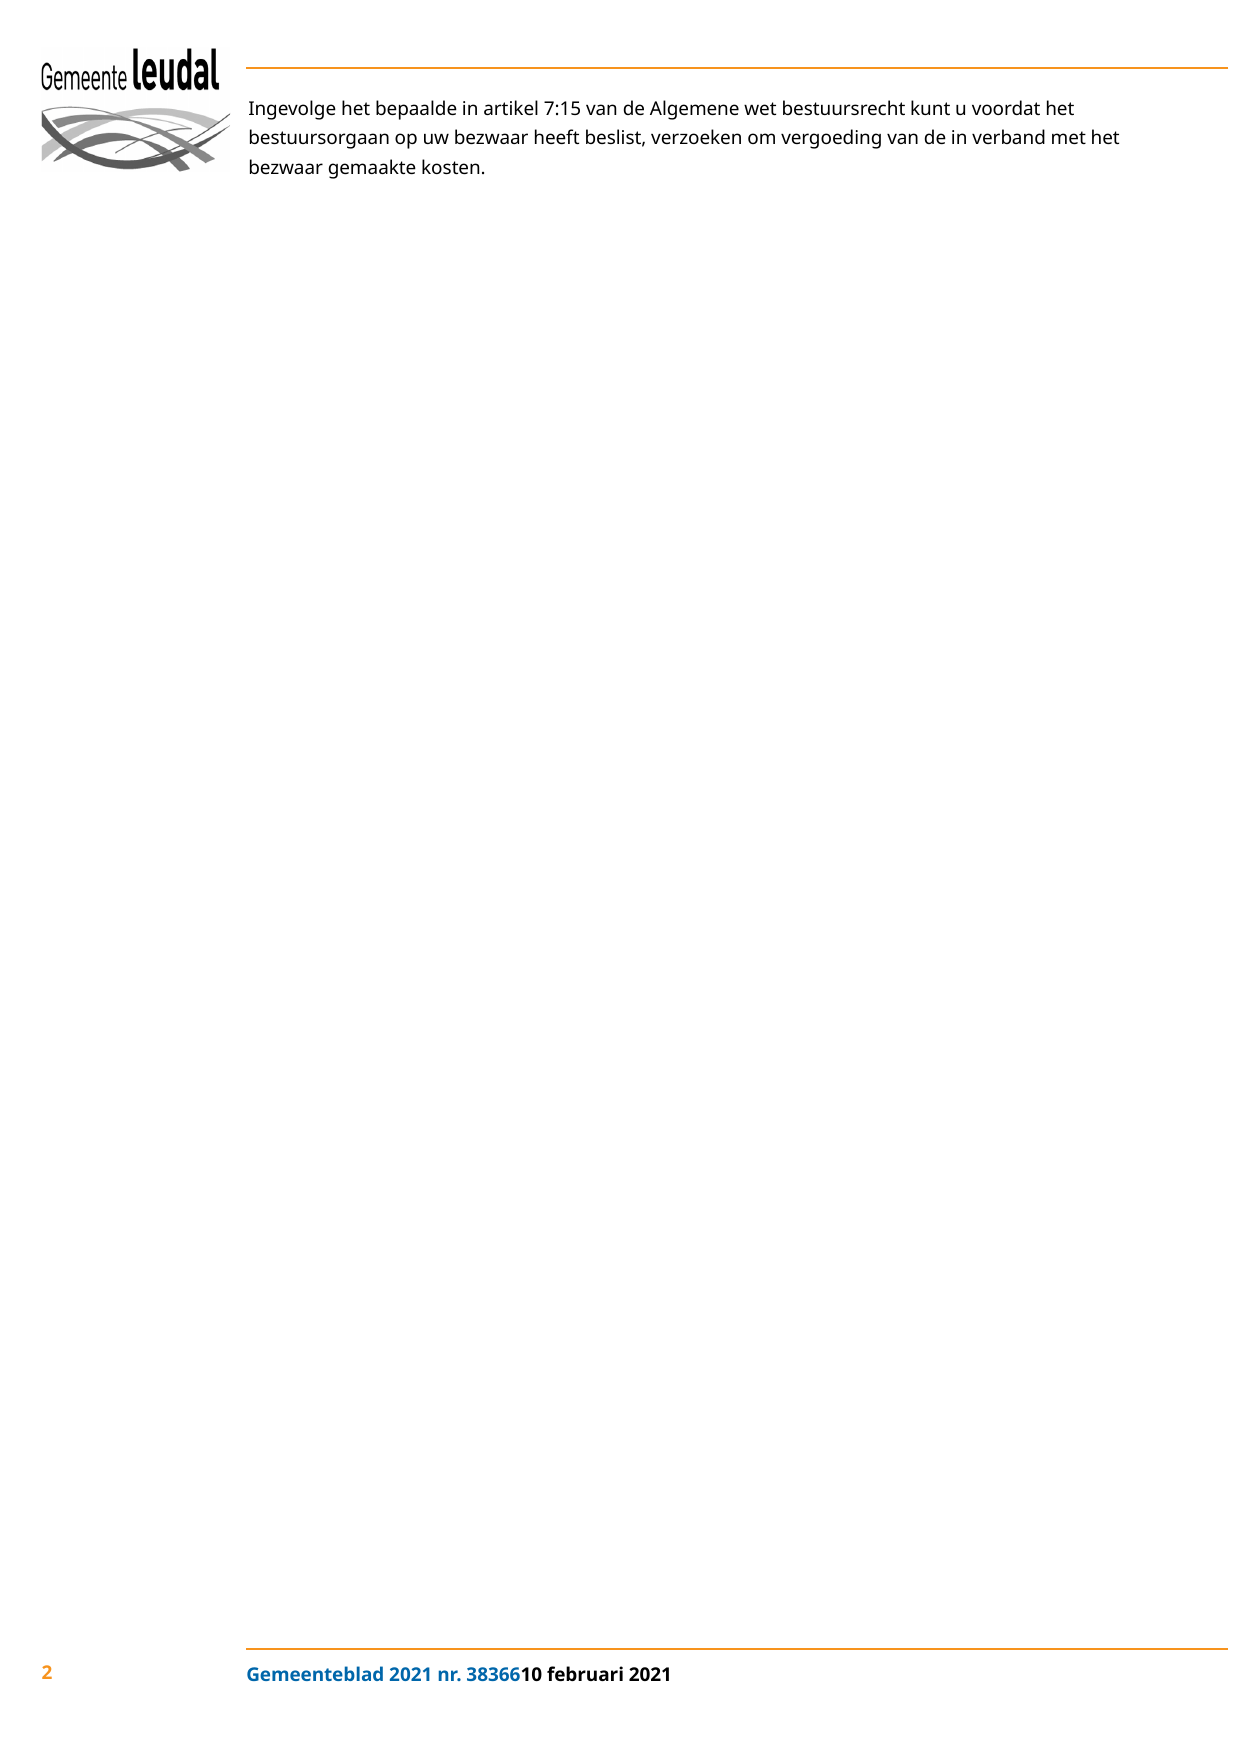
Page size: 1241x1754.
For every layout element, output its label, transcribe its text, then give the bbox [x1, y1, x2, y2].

picture [41, 47, 231, 172]
text Ingevolge het bepaalde in artikel 7:15 van de Algemene wet bestuursrecht kunt u voordat het bestuursorgaan op uw bezwaar heeft beslist, verzoeken om vergoeding van de in verband met het bezwaar gemaakte kosten. [248, 95, 1152, 180]
